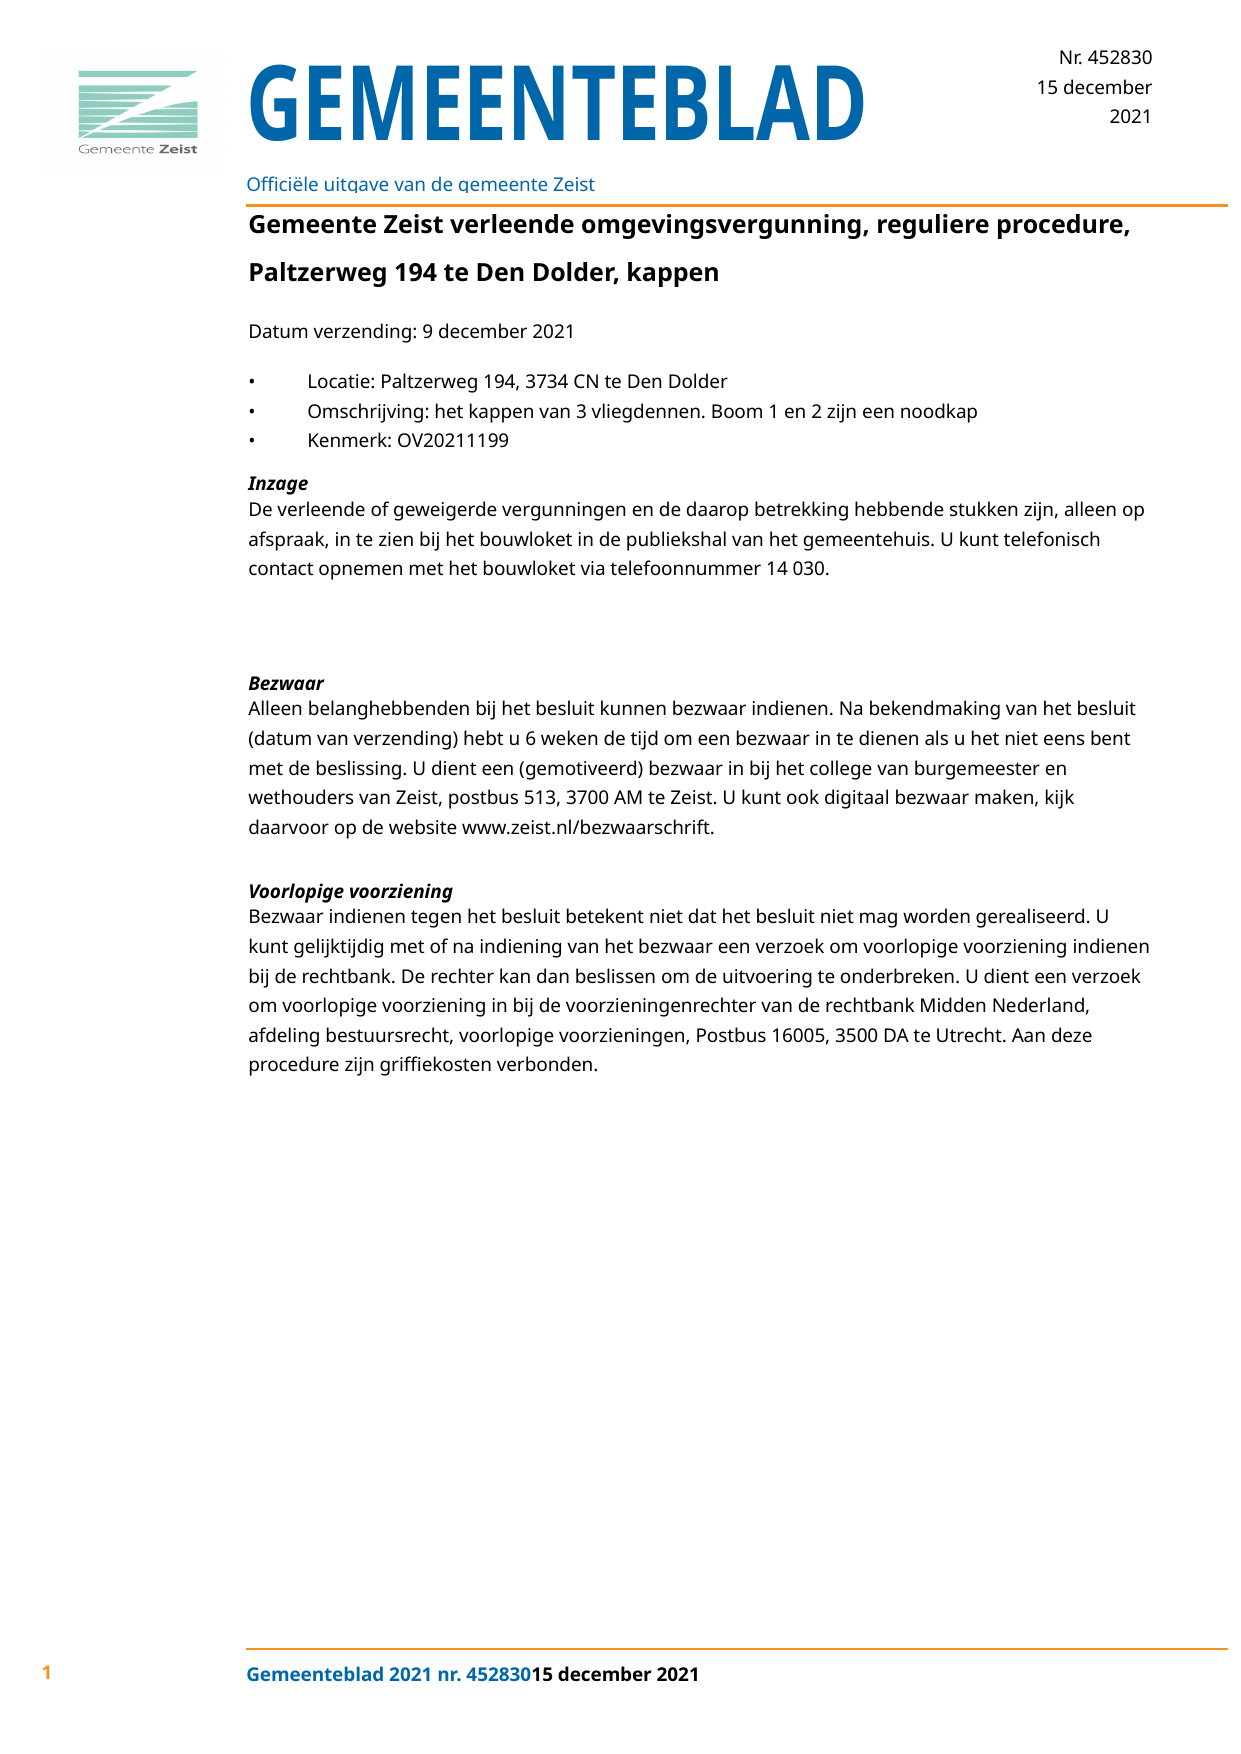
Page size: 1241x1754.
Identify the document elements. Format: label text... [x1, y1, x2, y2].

list Locatie: Paltzerweg 194, 3734 CN te Den Dolder [248, 368, 1152, 394]
text Voorlopige voorziening [248, 878, 1152, 904]
picture [41, 47, 231, 172]
text Alleen belanghebbenden bij het besluit kunnen bezwaar indienen. Na bekendmaking van het besluit (datum van verzending) hebt u 6 weken de tijd om een bezwaar in te dienen als u het niet eens bent met de beslissing. U dient een (gemotiveerd) bezwaar in bij het college van burgemeester en wethouders van Zeist, postbus 513, 3700 AM te Zeist. U kunt ook digitaal bezwaar maken, kijk daarvoor op de website www.zeist.nl/bezwaarschrift. [248, 696, 1152, 840]
text Inzage [248, 471, 1152, 496]
list Kenmerk: OV20211199 [248, 427, 1152, 453]
text Bezwaar [248, 670, 1152, 696]
text Datum verzending: 9 december 2021 [248, 318, 1152, 344]
list Omschrijving: het kappen van 3 vliegdennen. Boom 1 en 2 zijn een noodkap [248, 398, 1152, 424]
text Gemeente Zeist verleende omgevingsvergunning, reguliere procedure, Paltzerweg 194 te Den Dolder, kappen [248, 207, 1152, 288]
text Bezwaar indienen tegen het besluit betekent niet dat het besluit niet mag worden gerealiseerd. U kunt gelijktijdig met of na indiening van het bezwaar een verzoek om voorlopige voorziening indienen bij de rechtbank. De rechter kan dan beslissen om de uitvoering te onderbreken. U dient een verzoek om voorlopige voorziening in bij de voorzieningenrechter van de rechtbank Midden Nederland, afdeling bestuursrecht, voorlopige voorzieningen, Postbus 16005, 3500 DA te Utrecht. Aan deze procedure zijn griffiekosten verbonden. [248, 904, 1152, 1077]
text De verleende of geweigerde vergunningen en de daarop betrekking hebbende stukken zijn, alleen op afspraak, in te zien bij het bouwloket in de publiekshal van het gemeentehuis. U kunt telefonisch contact opnemen met het bouwloket via telefoonnummer 14 030. [248, 496, 1152, 581]
